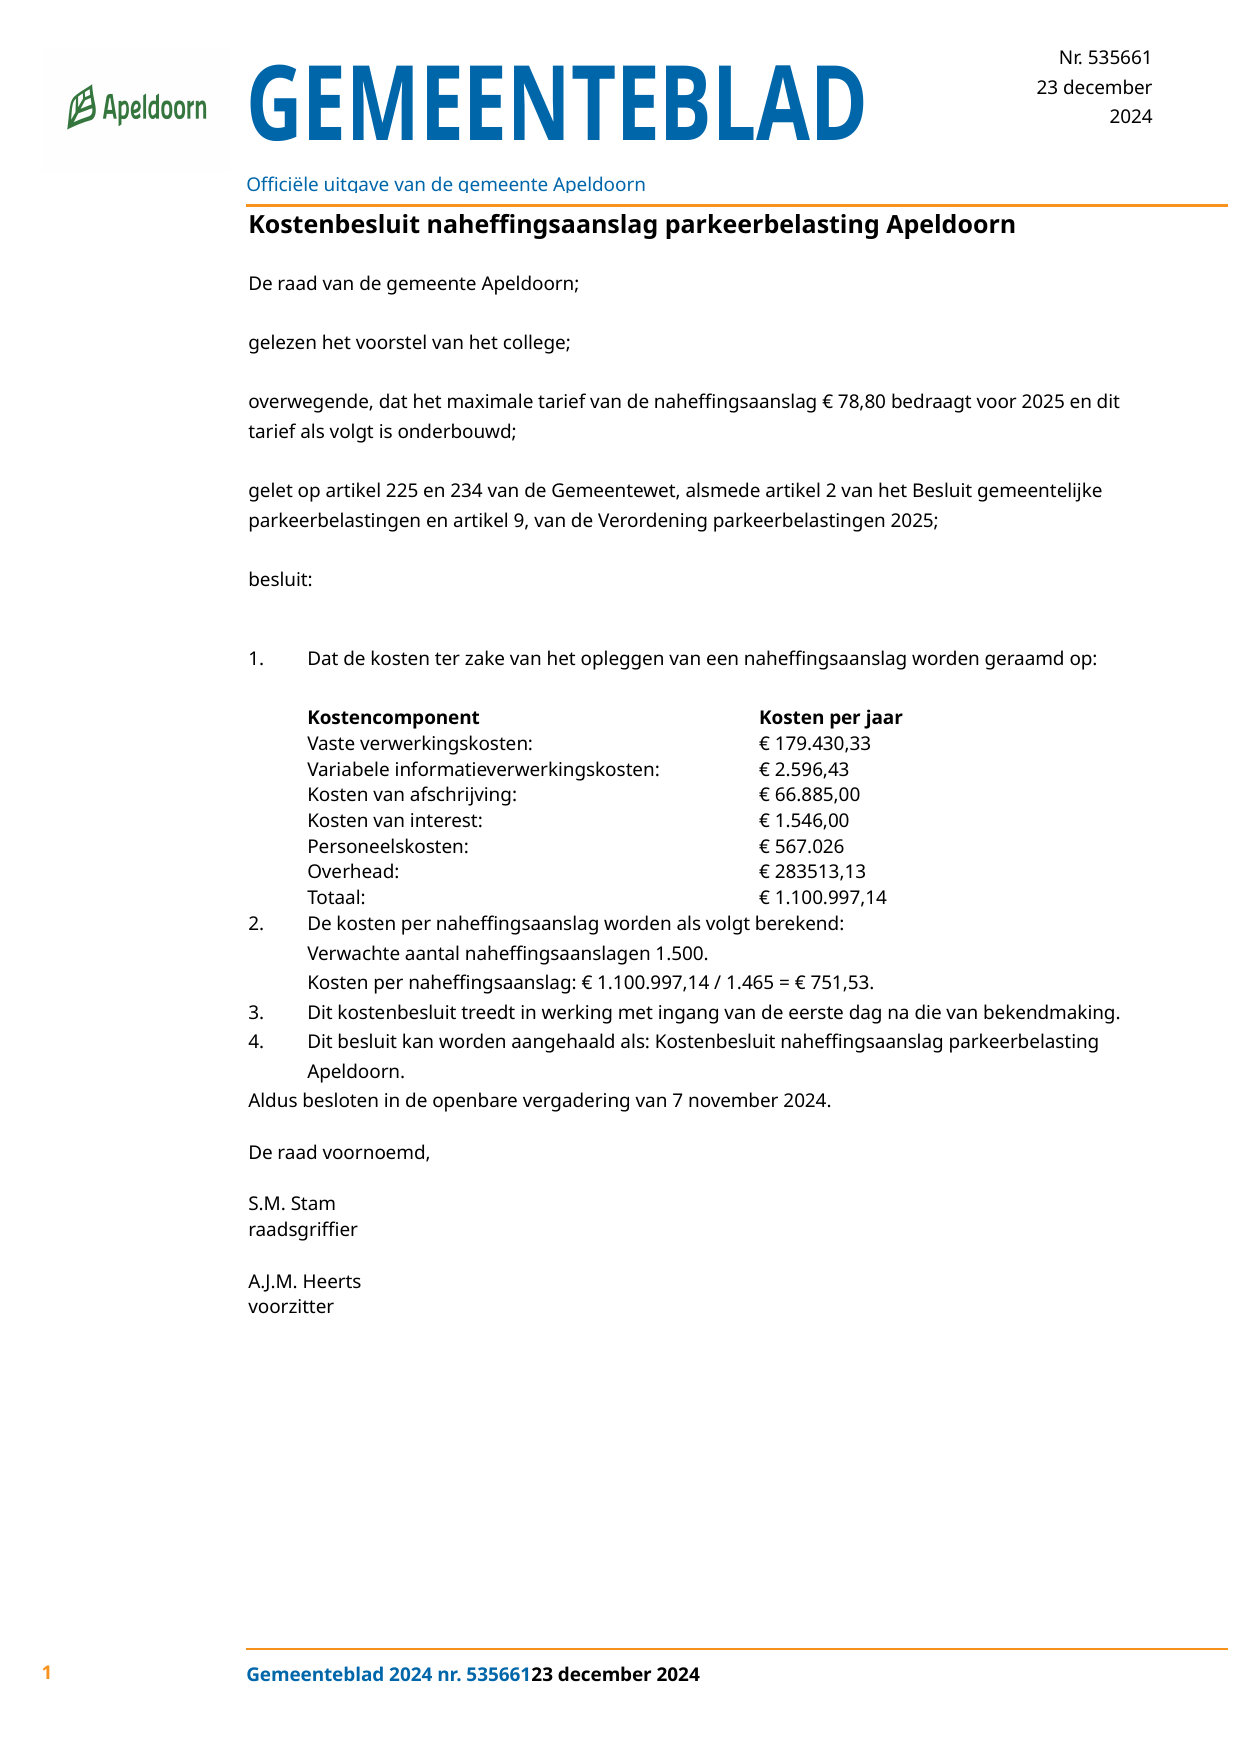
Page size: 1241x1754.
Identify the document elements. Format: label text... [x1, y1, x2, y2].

table_cell Variabele informatieverwerkingskosten: [307, 756, 759, 781]
text raadsgriffier [248, 1216, 1152, 1242]
list Dit kostenbesluit treedt in werking met ingang van de eerste dag na die van bekendmaking. [248, 999, 1152, 1025]
table_cell Totaal: [307, 884, 759, 910]
table_cell Overhead: [307, 859, 759, 884]
list De kosten per naheffingsaanslag worden als volgt berekend: [248, 910, 1152, 936]
list Dat de kosten ter zake van het opleggen van een naheffingsaanslag worden geraamd op: [248, 645, 1152, 671]
table_cell Personeelskosten: [307, 833, 759, 859]
table_cell € 283513,13 [759, 859, 1211, 884]
table_cell Vaste verwerkingskosten: [307, 730, 759, 756]
table_cell € 567.026 [759, 833, 1211, 859]
text De raad van de gemeente Apeldoorn; [248, 270, 1152, 296]
table_cell € 2.596,43 [759, 756, 1211, 781]
picture [41, 47, 231, 172]
text gelezen het voorstel van het college; [248, 329, 1152, 355]
text S.M. Stam [248, 1191, 1152, 1216]
table_cell € 1.100.997,14 [759, 884, 1211, 910]
table_cell € 1.546,00 [759, 807, 1211, 833]
text besluit: [248, 566, 1152, 592]
text voorzitter [248, 1293, 1152, 1319]
list Verwachte aantal naheffingsaanslagen 1.500. [248, 940, 1152, 966]
text De raad voornoemd, [248, 1139, 1152, 1165]
text Aldus besloten in de openbare vergadering van 7 november 2024. [248, 1088, 1152, 1113]
table_header Kostencomponent [307, 704, 759, 730]
table_cell Kosten van interest: [307, 807, 759, 833]
list Kosten per naheffingsaanslag: € 1.100.997,14 / 1.465 = € 751,53. [248, 969, 1152, 995]
table_cell Kosten van afschrijving: [307, 781, 759, 807]
text gelet op artikel 225 en 234 van de Gemeentewet, alsmede artikel 2 van het Besluit gemeentelijke parkeerbelastingen en artikel 9, van de Verordening parkeerbelastingen 2025; [248, 477, 1152, 533]
table_cell € 66.885,00 [759, 781, 1211, 807]
table_cell € 179.430,33 [759, 730, 1211, 756]
list Dit besluit kan worden aangehaald als: Kostenbesluit naheffingsaanslag parkeerbelasting Apeldoorn. [248, 1028, 1152, 1084]
text Kostenbesluit naheffingsaanslag parkeerbelasting Apeldoorn [248, 207, 1152, 241]
text A.J.M. Heerts [248, 1268, 1152, 1293]
table_header Kosten per jaar [759, 704, 1211, 730]
text overwegende, dat het maximale tarief van de naheffingsaanslag € 78,80 bedraagt voor 2025 en dit tarief als volgt is onderbouwd; [248, 389, 1152, 444]
